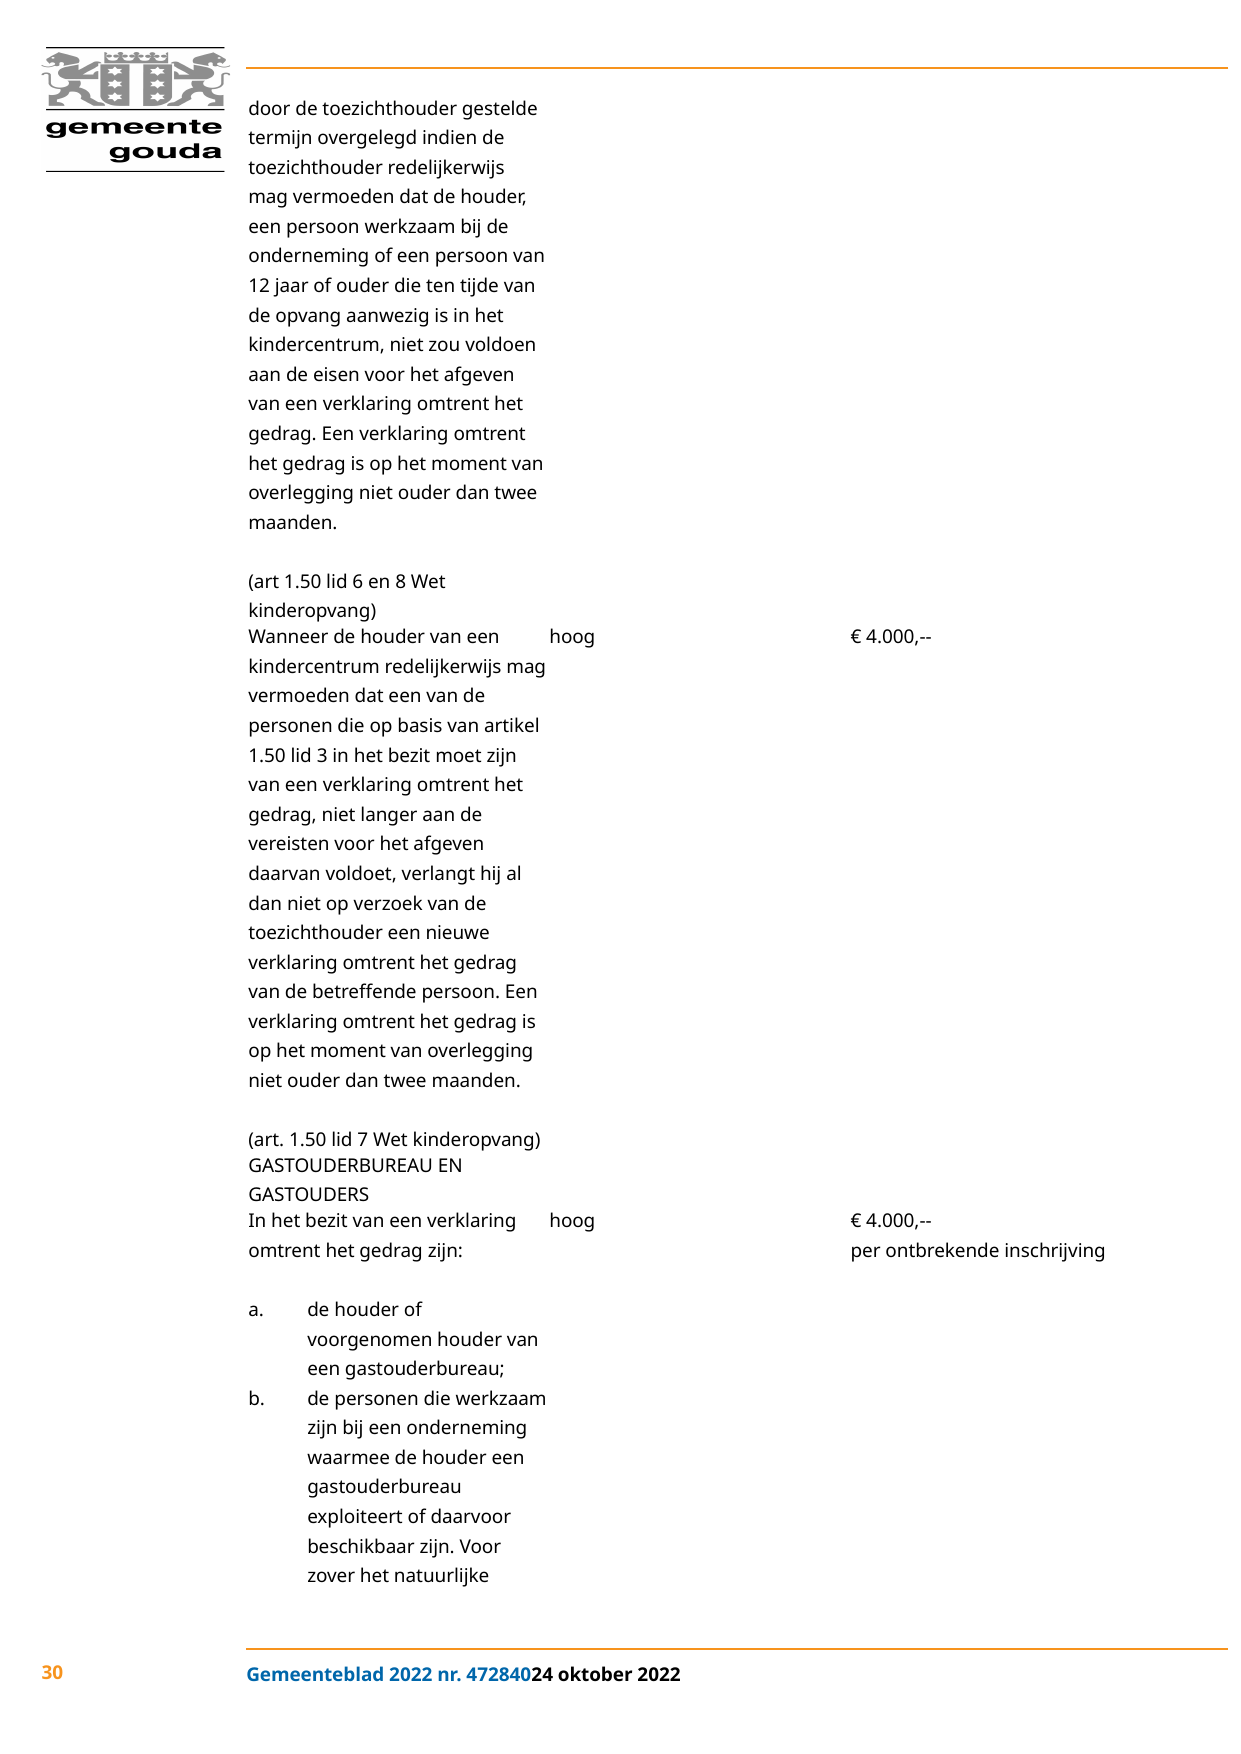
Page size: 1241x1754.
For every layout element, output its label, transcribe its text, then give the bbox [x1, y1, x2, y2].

table_cell [549, 1152, 850, 1207]
picture [41, 47, 231, 172]
table_cell [850, 95, 1152, 623]
table_cell [850, 1152, 1152, 1207]
table_cell hoog [549, 624, 850, 1152]
table_cell [549, 95, 850, 623]
table_cell € 4.000,-- [850, 624, 1152, 1152]
table_cell hoog [549, 1208, 850, 1588]
table_cell In het bezit van een verklaring omtrent het gedrag zijn: de houder of voorgenomen houder van een gastouderbureau; de personen die werkzaam zijn bij een onderneming waarmee de houder een gastouderbureau exploiteert of daarvoor beschikbaar zijn. Voor zover het natuurlijke [248, 1208, 549, 1588]
table_cell € 4.000,-- per ontbrekende inschrijving [850, 1208, 1152, 1588]
table_cell GASTOUDERBUREAU EN GASTOUDERS [248, 1152, 549, 1207]
table_cell door de toezichthouder gestelde termijn overgelegd indien de toezichthouder redelijkerwijs mag vermoeden dat de houder, een persoon werkzaam bij de onderneming of een persoon van 12 jaar of ouder die ten tijde van de opvang aanwezig is in het kindercentrum, niet zou voldoen aan de eisen voor het afgeven van een verklaring omtrent het gedrag. Een verklaring omtrent het gedrag is op het moment van overlegging niet ouder dan twee maanden. (art 1.50 lid 6 en 8 Wet kinderopvang) [248, 95, 549, 623]
table_cell Wanneer de houder van een kindercentrum redelijkerwijs mag vermoeden dat een van de personen die op basis van artikel 1.50 lid 3 in het bezit moet zijn van een verklaring omtrent het gedrag, niet langer aan de vereisten voor het afgeven daarvan voldoet, verlangt hij al dan niet op verzoek van de toezichthouder een nieuwe verklaring omtrent het gedrag van de betreffende persoon. Een verklaring omtrent het gedrag is op het moment van overlegging niet ouder dan twee maanden. (art. 1.50 lid 7 Wet kinderopvang) [248, 624, 549, 1152]
